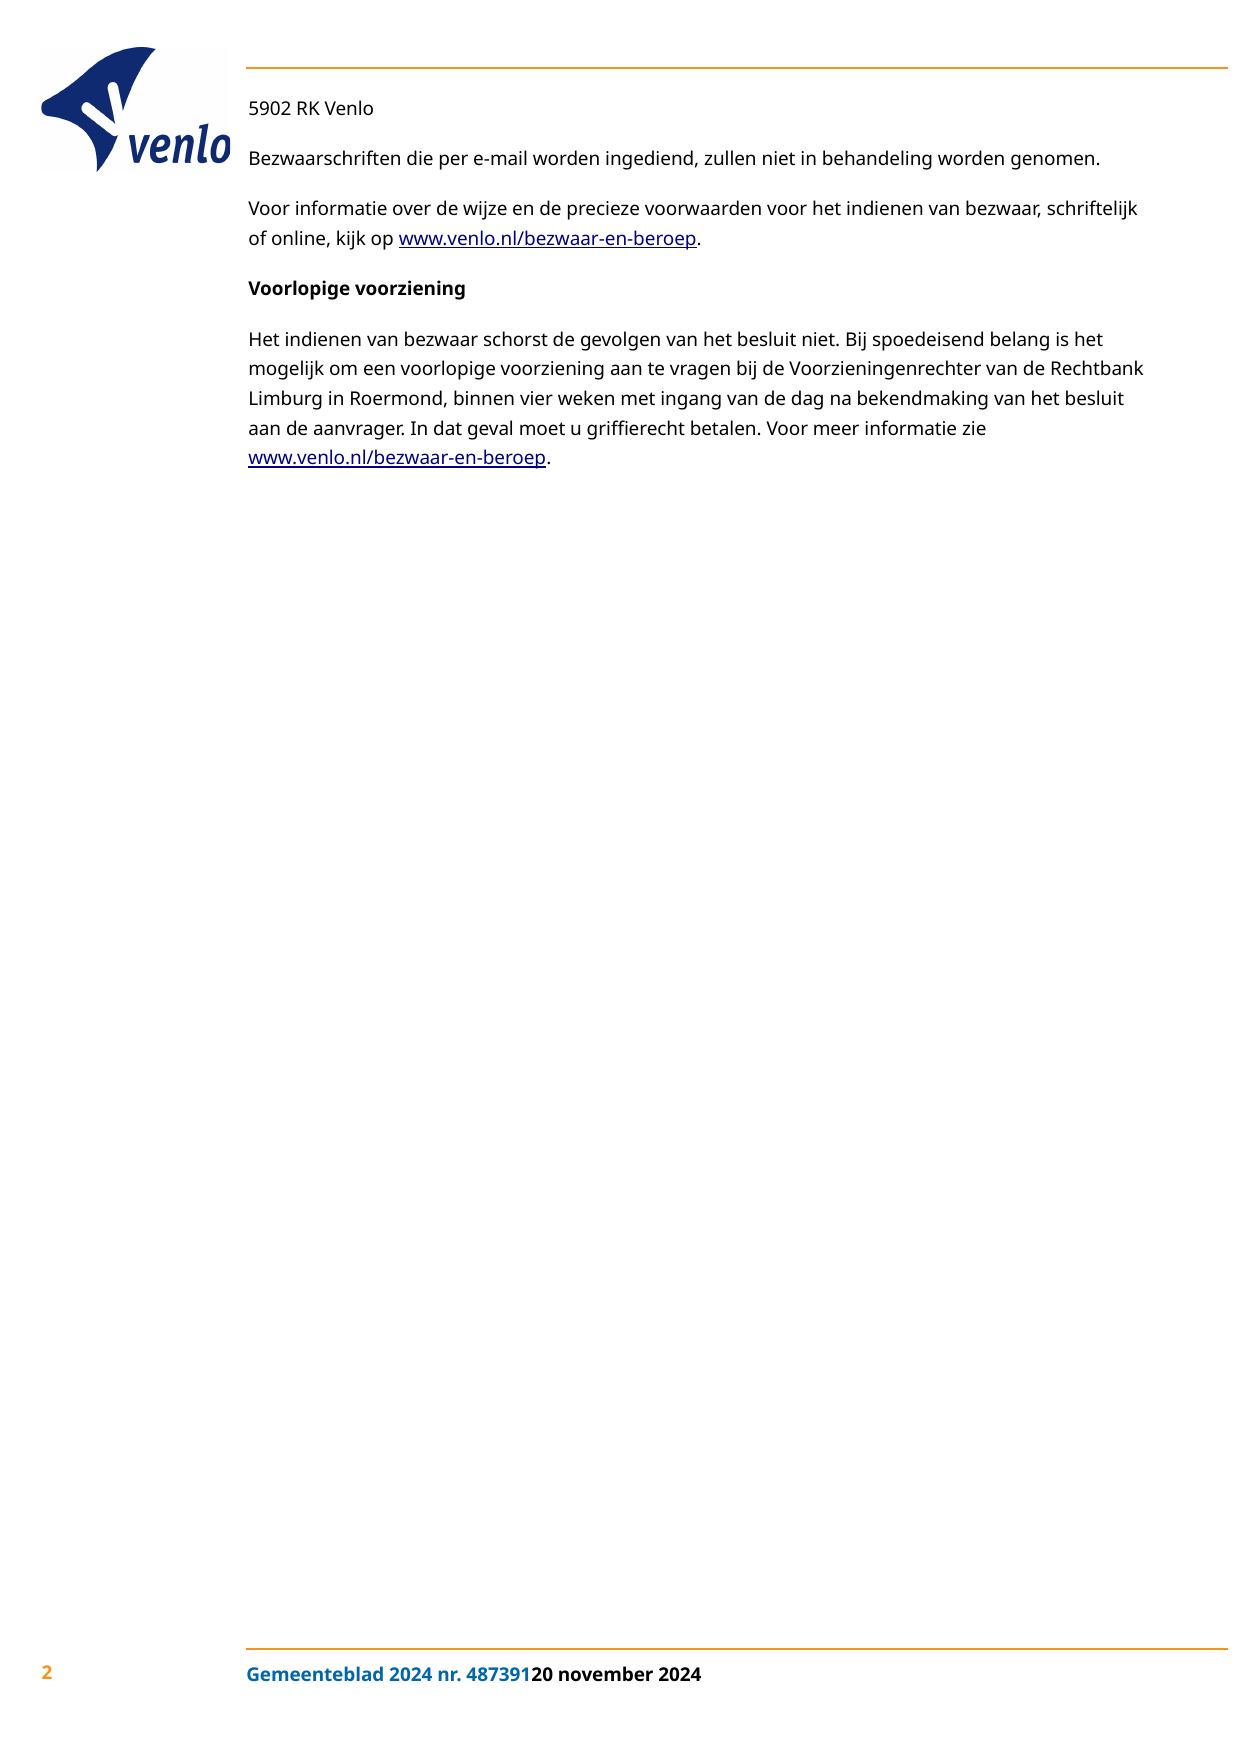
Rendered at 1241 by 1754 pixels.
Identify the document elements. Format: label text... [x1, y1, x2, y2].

text Voorlopige voorziening [248, 276, 1152, 301]
picture [41, 47, 231, 172]
text Bezwaarschriften die per e-mail worden ingediend, zullen niet in behandeling worden genomen. [248, 145, 1152, 171]
text 5902 RK Venlo [248, 95, 1152, 121]
text Het indienen van bezwaar schorst de gevolgen van het besluit niet. Bij spoedeisend belang is het mogelijk om een voorlopige voorziening aan te vragen bij de Voorzieningenrechter van de Rechtbank Limburg in Roermond, binnen vier weken met ingang van de dag na bekendmaking van het besluit aan de aanvrager. In dat geval moet u griffierecht betalen. Voor meer informatie zie www.venlo.nl/bezwaar-en-beroep. [248, 326, 1152, 470]
text Voor informatie over de wijze en de precieze voorwaarden voor het indienen van bezwaar, schriftelijk of online, kijk op www.venlo.nl/bezwaar-en-beroep. [248, 196, 1152, 251]
